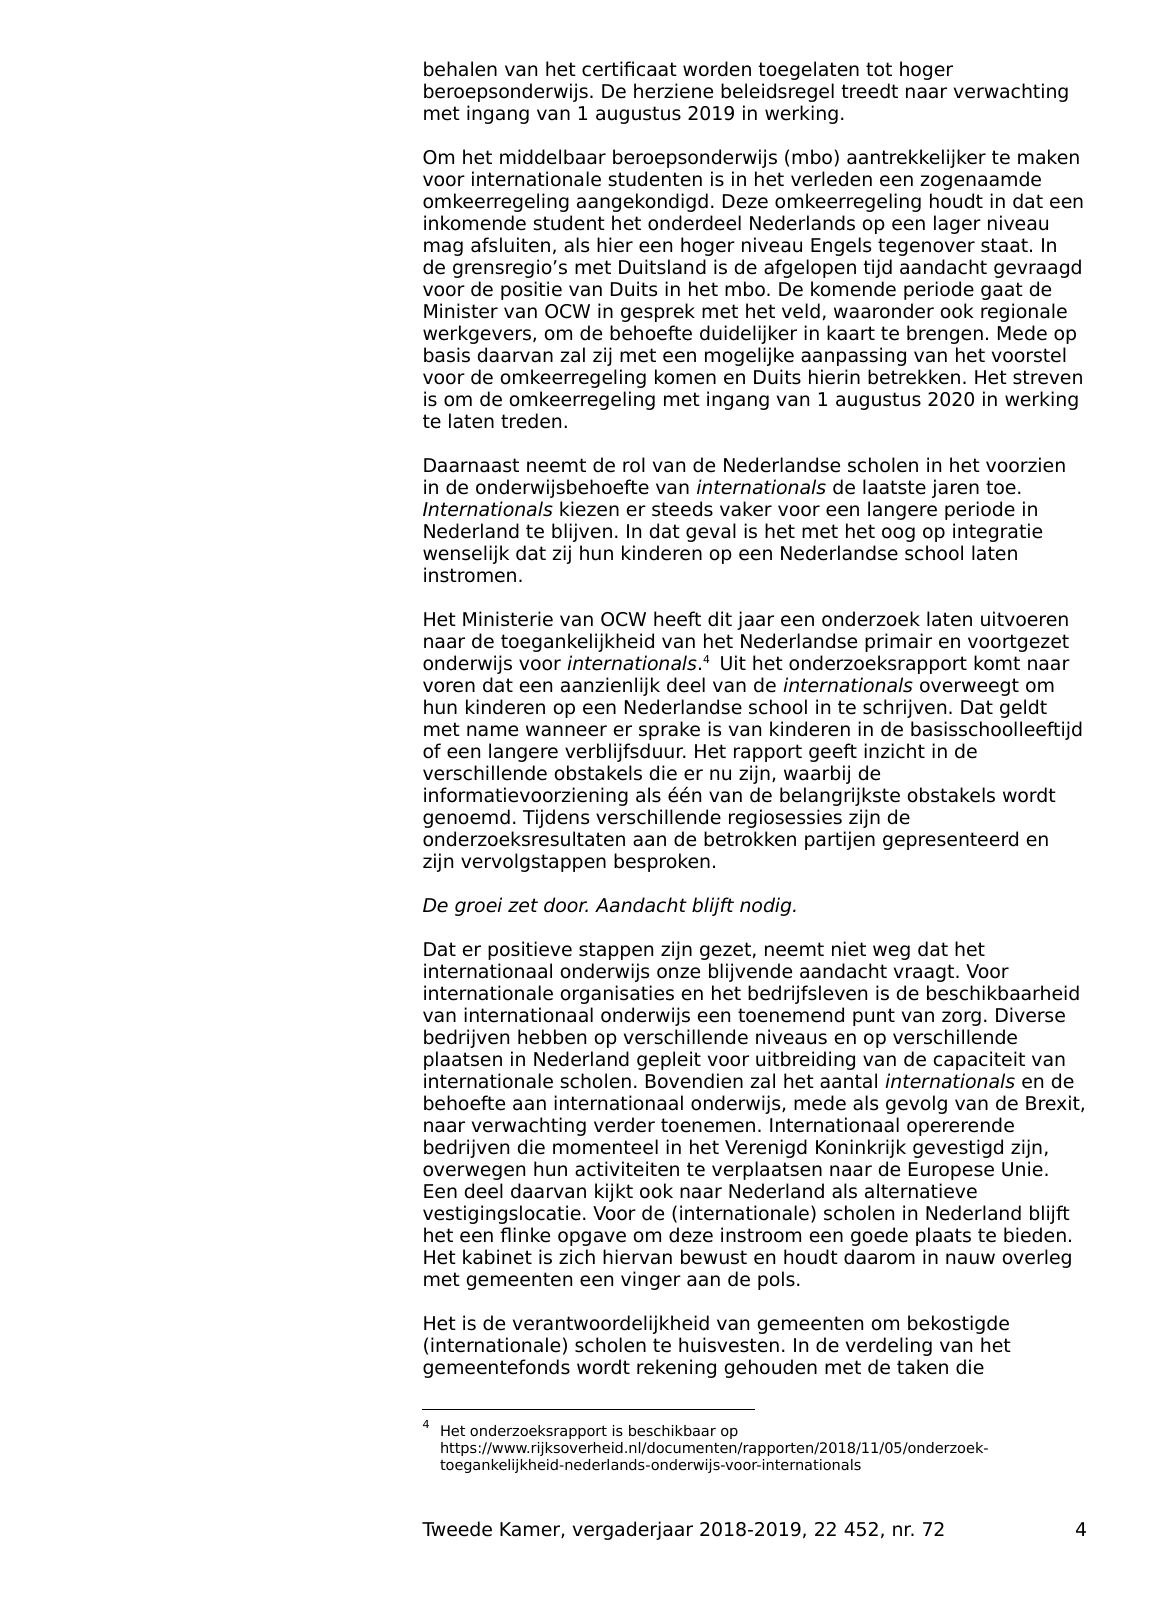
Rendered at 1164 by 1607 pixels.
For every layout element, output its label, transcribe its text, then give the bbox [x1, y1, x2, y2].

text Het is de verantwoordelijkheid van gemeenten om bekostigde (internationale) scholen te huisvesten. In de verdeling van het gemeentefonds wordt rekening gehouden met de taken die [422, 1313, 1087, 1379]
text behalen van het certificaat worden toegelaten tot hoger beroepsonderwijs. De herziene beleidsregel treedt naar verwachting met ingang van 1 augustus 2019 in werking. [422, 59, 1087, 125]
text Het onderzoeksrapport is beschikbaar op https://www.rijksoverheid.nl/documenten/rapporten/2018/11/05/onderzoek-toegankelijkheid-nederlands-onderwijs-voor-internationals [422, 1418, 1087, 1474]
subtitle De groei zet door. Aandacht blijft nodig. [422, 895, 1087, 917]
text Het Ministerie van OCW heeft dit jaar een onderzoek laten uitvoeren naar de toegankelijkheid van het Nederlandse primair en voortgezet onderwijs voor internationals. Uit het onderzoeksrapport komt naar voren dat een aanzienlijk deel van de internationals overweegt om hun kinderen op een Nederlandse school in te schrijven. Dat geldt met name wanneer er sprake is van kinderen in de basisschoolleeftijd of een langere verblijfsduur. Het rapport geeft inzicht in de verschillende obstakels die er nu zijn, waarbij de informatievoorziening als één van de belangrijkste obstakels wordt genoemd. Tijdens verschillende regiosessies zijn de onderzoeksresultaten aan de betrokken partijen gepresenteerd en zijn vervolgstappen besproken. [422, 609, 1087, 873]
text Dat er positieve stappen zijn gezet, neemt niet weg dat het internationaal onderwijs onze blijvende aandacht vraagt. Voor internationale organisaties en het bedrijfsleven is de beschikbaarheid van internationaal onderwijs een toenemend punt van zorg. Diverse bedrijven hebben op verschillende niveaus en op verschillende plaatsen in Nederland gepleit voor uitbreiding van de capaciteit van internationale scholen. Bovendien zal het aantal internationals en de behoefte aan internationaal onderwijs, mede als gevolg van de Brexit, naar verwachting verder toenemen. Internationaal opererende bedrijven die momenteel in het Verenigd Koninkrijk gevestigd zijn, overwegen hun activiteiten te verplaatsen naar de Europese Unie. Een deel daarvan kijkt ook naar Nederland als alternatieve vestigingslocatie. Voor de (internationale) scholen in Nederland blijft het een flinke opgave om deze instroom een goede plaats te bieden. Het kabinet is zich hiervan bewust en houdt daarom in nauw overleg met gemeenten een vinger aan de pols. [422, 939, 1087, 1291]
text Om het middelbaar beroepsonderwijs (mbo) aantrekkelijker te maken voor internationale studenten is in het verleden een zogenaamde omkeerregeling aangekondigd. Deze omkeerregeling houdt in dat een inkomende student het onderdeel Nederlands op een lager niveau mag afsluiten, als hier een hoger niveau Engels tegenover staat. In de grensregio’s met Duitsland is de afgelopen tijd aandacht gevraagd voor de positie van Duits in het mbo. De komende periode gaat de Minister van OCW in gesprek met het veld, waaronder ook regionale werkgevers, om de behoefte duidelijker in kaart te brengen. Mede op basis daarvan zal zij met een mogelijke aanpassing van het voorstel voor de omkeerregeling komen en Duits hierin betrekken. Het streven is om de omkeerregeling met ingang van 1 augustus 2020 in werking te laten treden. [422, 147, 1087, 433]
text Daarnaast neemt de rol van de Nederlandse scholen in het voorzien in de onderwijsbehoefte van internationals de laatste jaren toe. Internationals kiezen er steeds vaker voor een langere periode in Nederland te blijven. In dat geval is het met het oog op integratie wenselijk dat zij hun kinderen op een Nederlandse school laten instromen. [422, 455, 1087, 587]
